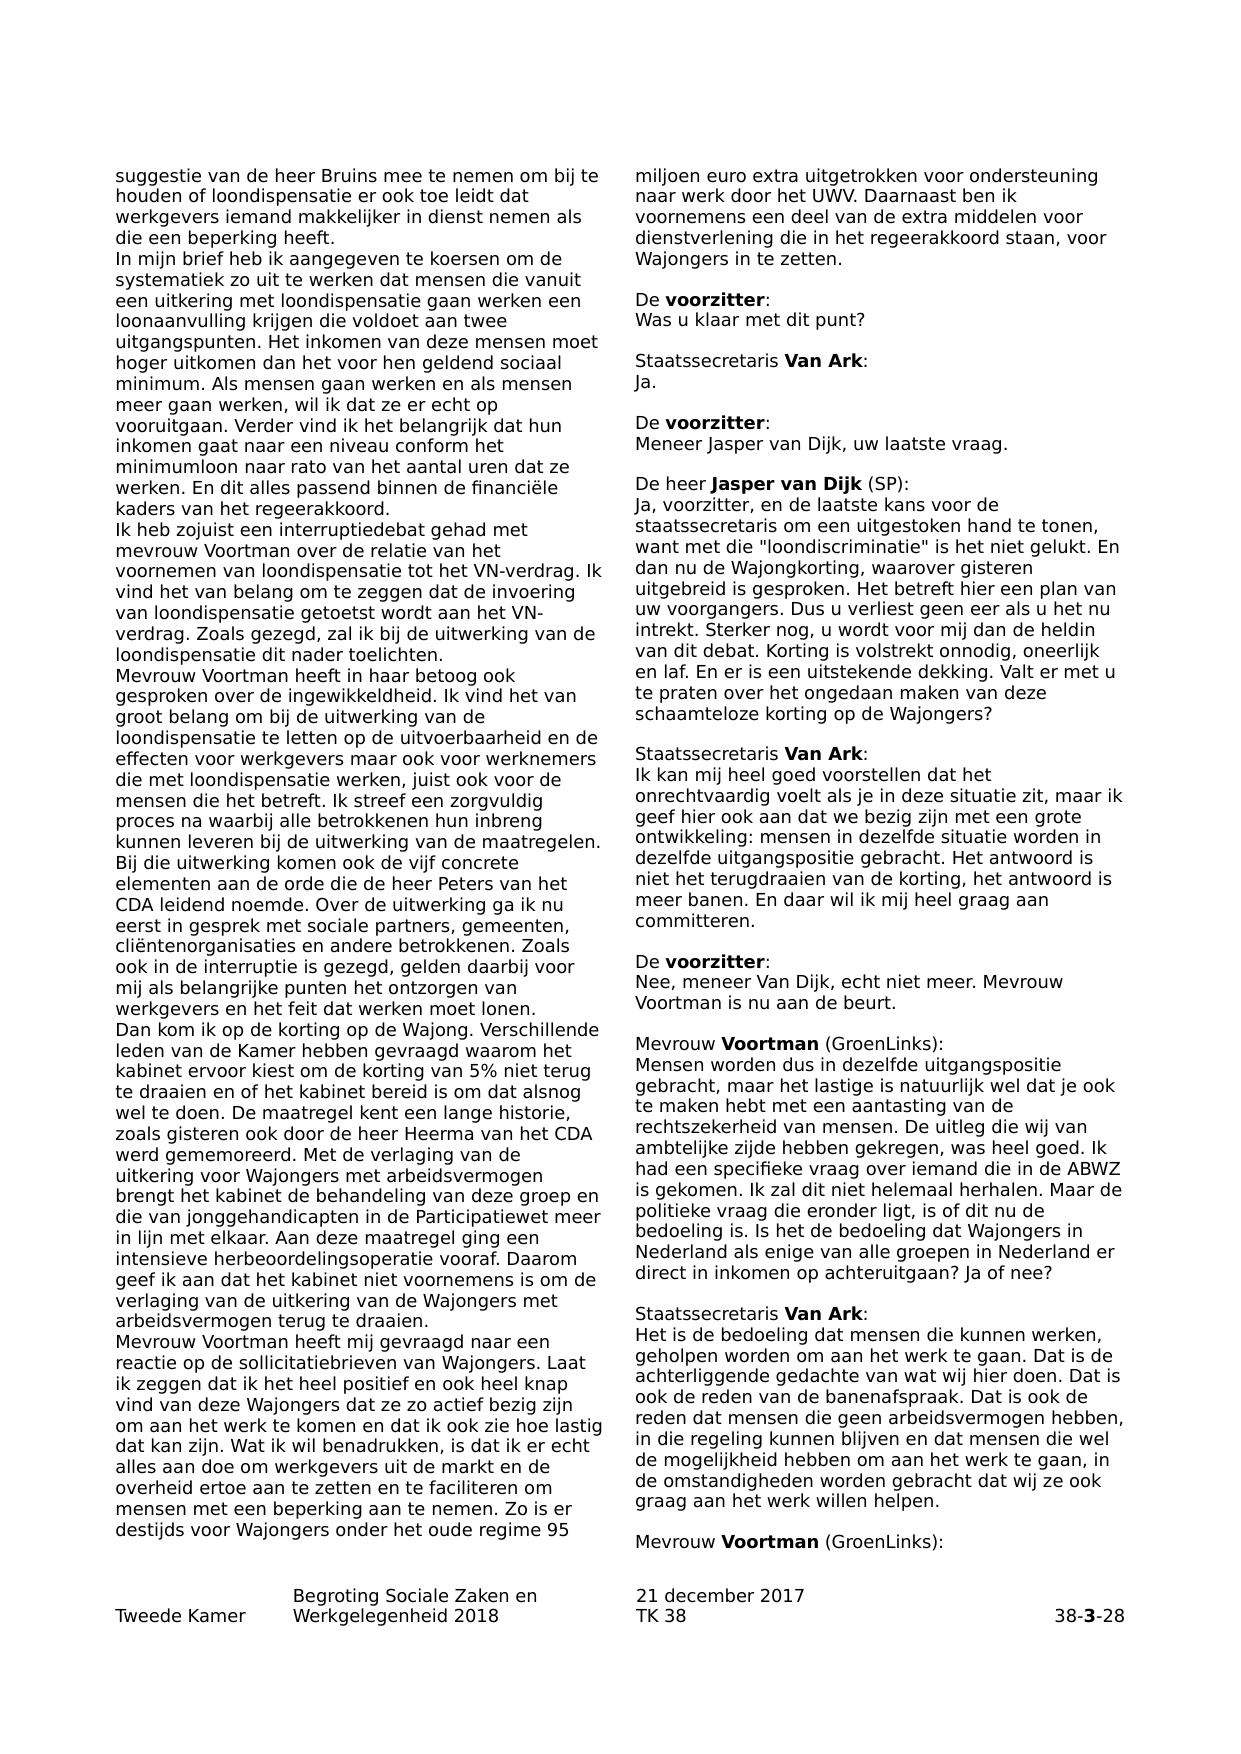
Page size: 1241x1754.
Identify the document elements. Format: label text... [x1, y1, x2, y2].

text Staatssecretaris Van Ark: [635, 744, 1125, 765]
text miljoen euro extra uitgetrokken voor ondersteuning naar werk door het UWV. Daarnaast ben ik voornemens een deel van de extra middelen voor dienstverlening die in het regeerakkoord staan, voor Wajongers in te zetten. [635, 165, 1125, 269]
text Dan kom ik op de korting op de Wajong. Verschillende leden van de Kamer hebben gevraagd waarom het kabinet ervoor kiest om de korting van 5% niet terug te draaien en of het kabinet bereid is om dat alsnog wel te doen. De maatregel kent een lange historie, zoals gisteren ook door de heer Heerma van het CDA werd gememoreerd. Met de verlaging van de uitkering voor Wajongers met arbeidsvermogen brengt het kabinet de behandeling van deze groep en die van jonggehandicapten in de Participatiewet meer in lijn met elkaar. Aan deze maatregel ging een intensieve herbeoordelingsoperatie vooraf. Daarom geef ik aan dat het kabinet niet voornemens is om de verlaging van de uitkering van de Wajongers met arbeidsvermogen terug te draaien. [115, 1019, 605, 1332]
text Staatssecretaris Van Ark: [635, 351, 1125, 372]
text Mevrouw Voortman (GroenLinks): [635, 1532, 1125, 1553]
text Meneer Jasper van Dijk, uw laatste vraag. [635, 433, 1125, 454]
text Nee, meneer Van Dijk, echt niet meer. Mevrouw Voortman is nu aan de beurt. [635, 972, 1125, 1014]
text Mensen worden dus in dezelfde uitgangspositie gebracht, maar het lastige is natuurlijk wel dat je ook te maken hebt met een aantasting van de rechtszekerheid van mensen. De uitleg die wij van ambtelijke zijde hebben gekregen, was heel goed. Ik had een specifieke vraag over iemand die in de ABWZ is gekomen. Ik zal dit niet helemaal herhalen. Maar de politieke vraag die eronder ligt, is of dit nu de bedoeling is. Is het de bedoeling dat Wajongers in Nederland als enige van alle groepen in Nederland er direct in inkomen op achteruitgaan? Ja of nee? [635, 1054, 1125, 1284]
text suggestie van de heer Bruins mee te nemen om bij te houden of loondispensatie er ook toe leidt dat werkgevers iemand makkelijker in dienst nemen als die een beperking heeft. [115, 165, 605, 249]
text Ja, voorzitter, en de laatste kans voor de staatssecretaris om een uitgestoken hand te tonen, want met die "loondiscriminatie" is het niet gelukt. En dan nu de Wajongkorting, waarover gisteren uitgebreid is gesproken. Het betreft hier een plan van uw voorgangers. Dus u verliest geen eer als u het nu intrekt. Sterker nog, u wordt voor mij dan de heldin van dit debat. Korting is volstrekt onnodig, oneerlijk en laf. En er is een uitstekende dekking. Valt er met u te praten over het ongedaan maken van deze schaamteloze korting op de Wajongers? [635, 495, 1125, 724]
text Was u klaar met dit punt? [635, 310, 1125, 331]
text Mevrouw Voortman (GroenLinks): [635, 1034, 1125, 1054]
text De voorzitter: [635, 951, 1125, 972]
text Staatssecretaris Van Ark: [635, 1304, 1125, 1324]
text In mijn brief heb ik aangegeven te koersen om de systematiek zo uit te werken dat mensen die vanuit een uitkering met loondispensatie gaan werken een loonaanvulling krijgen die voldoet aan twee uitgangspunten. Het inkomen van deze mensen moet hoger uitkomen dan het voor hen geldend sociaal minimum. Als mensen gaan werken en als mensen meer gaan werken, wil ik dat ze er echt op vooruitgaan. Verder vind ik het belangrijk dat hun inkomen gaat naar een niveau conform het minimumloon naar rato van het aantal uren dat ze werken. En dit alles passend binnen de financiële kaders van het regeerakkoord. [115, 249, 605, 519]
text Ik heb zojuist een interruptiedebat gehad met mevrouw Voortman over de relatie van het voornemen van loondispensatie tot het VN-verdrag. Ik vind het van belang om te zeggen dat de invoering van loondispensatie getoetst wordt aan het VN-verdrag. Zoals gezegd, zal ik bij de uitwerking van de loondispensatie dit nader toelichten. [115, 519, 605, 665]
text De voorzitter: [635, 413, 1125, 433]
text Ik kan mij heel goed voorstellen dat het onrechtvaardig voelt als je in deze situatie zit, maar ik geef hier ook aan dat we bezig zijn met een grote ontwikkeling: mensen in dezelfde situatie worden in dezelfde uitgangspositie gebracht. Het antwoord is niet het terugdraaien van de korting, het antwoord is meer banen. En daar wil ik mij heel graag aan committeren. [635, 765, 1125, 931]
text Het is de bedoeling dat mensen die kunnen werken, geholpen worden om aan het werk te gaan. Dat is de achterliggende gedachte van wat wij hier doen. Dat is ook de reden van de banenafspraak. Dat is ook de reden dat mensen die geen arbeidsvermogen hebben, in die regeling kunnen blijven en dat mensen die wel de mogelijkheid hebben om aan het werk te gaan, in de omstandigheden worden gebracht dat wij ze ook graag aan het werk willen helpen. [635, 1324, 1125, 1512]
text Mevrouw Voortman heeft in haar betoog ook gesproken over de ingewikkeldheid. Ik vind het van groot belang om bij de uitwerking van de loondispensatie te letten op de uitvoerbaarheid en de effecten voor werkgevers maar ook voor werknemers die met loondispensatie werken, juist ook voor de mensen die het betreft. Ik streef een zorgvuldig proces na waarbij alle betrokkenen hun inbreng kunnen leveren bij de uitwerking van de maatregelen. Bij die uitwerking komen ook de vijf concrete elementen aan de orde die de heer Peters van het CDA leidend noemde. Over de uitwerking ga ik nu eerst in gesprek met sociale partners, gemeenten, cliëntenorganisaties en andere betrokkenen. Zoals ook in de interruptie is gezegd, gelden daarbij voor mij als belangrijke punten het ontzorgen van werkgevers en het feit dat werken moet lonen. [115, 665, 605, 1019]
text De heer Jasper van Dijk (SP): [635, 474, 1125, 495]
text Ja. [635, 372, 1125, 393]
text De voorzitter: [635, 289, 1125, 310]
text Mevrouw Voortman heeft mij gevraagd naar een reactie op de sollicitatiebrieven van Wajongers. Laat ik zeggen dat ik het heel positief en ook heel knap vind van deze Wajongers dat ze zo actief bezig zijn om aan het werk te komen en dat ik ook zie hoe lastig dat kan zijn. Wat ik wil benadrukken, is dat ik er echt alles aan doe om werkgevers uit de markt en de overheid ertoe aan te zetten en te faciliteren om mensen met een beperking aan te nemen. Zo is er destijds voor Wajongers onder het oude regime 95 [115, 1332, 605, 1540]
